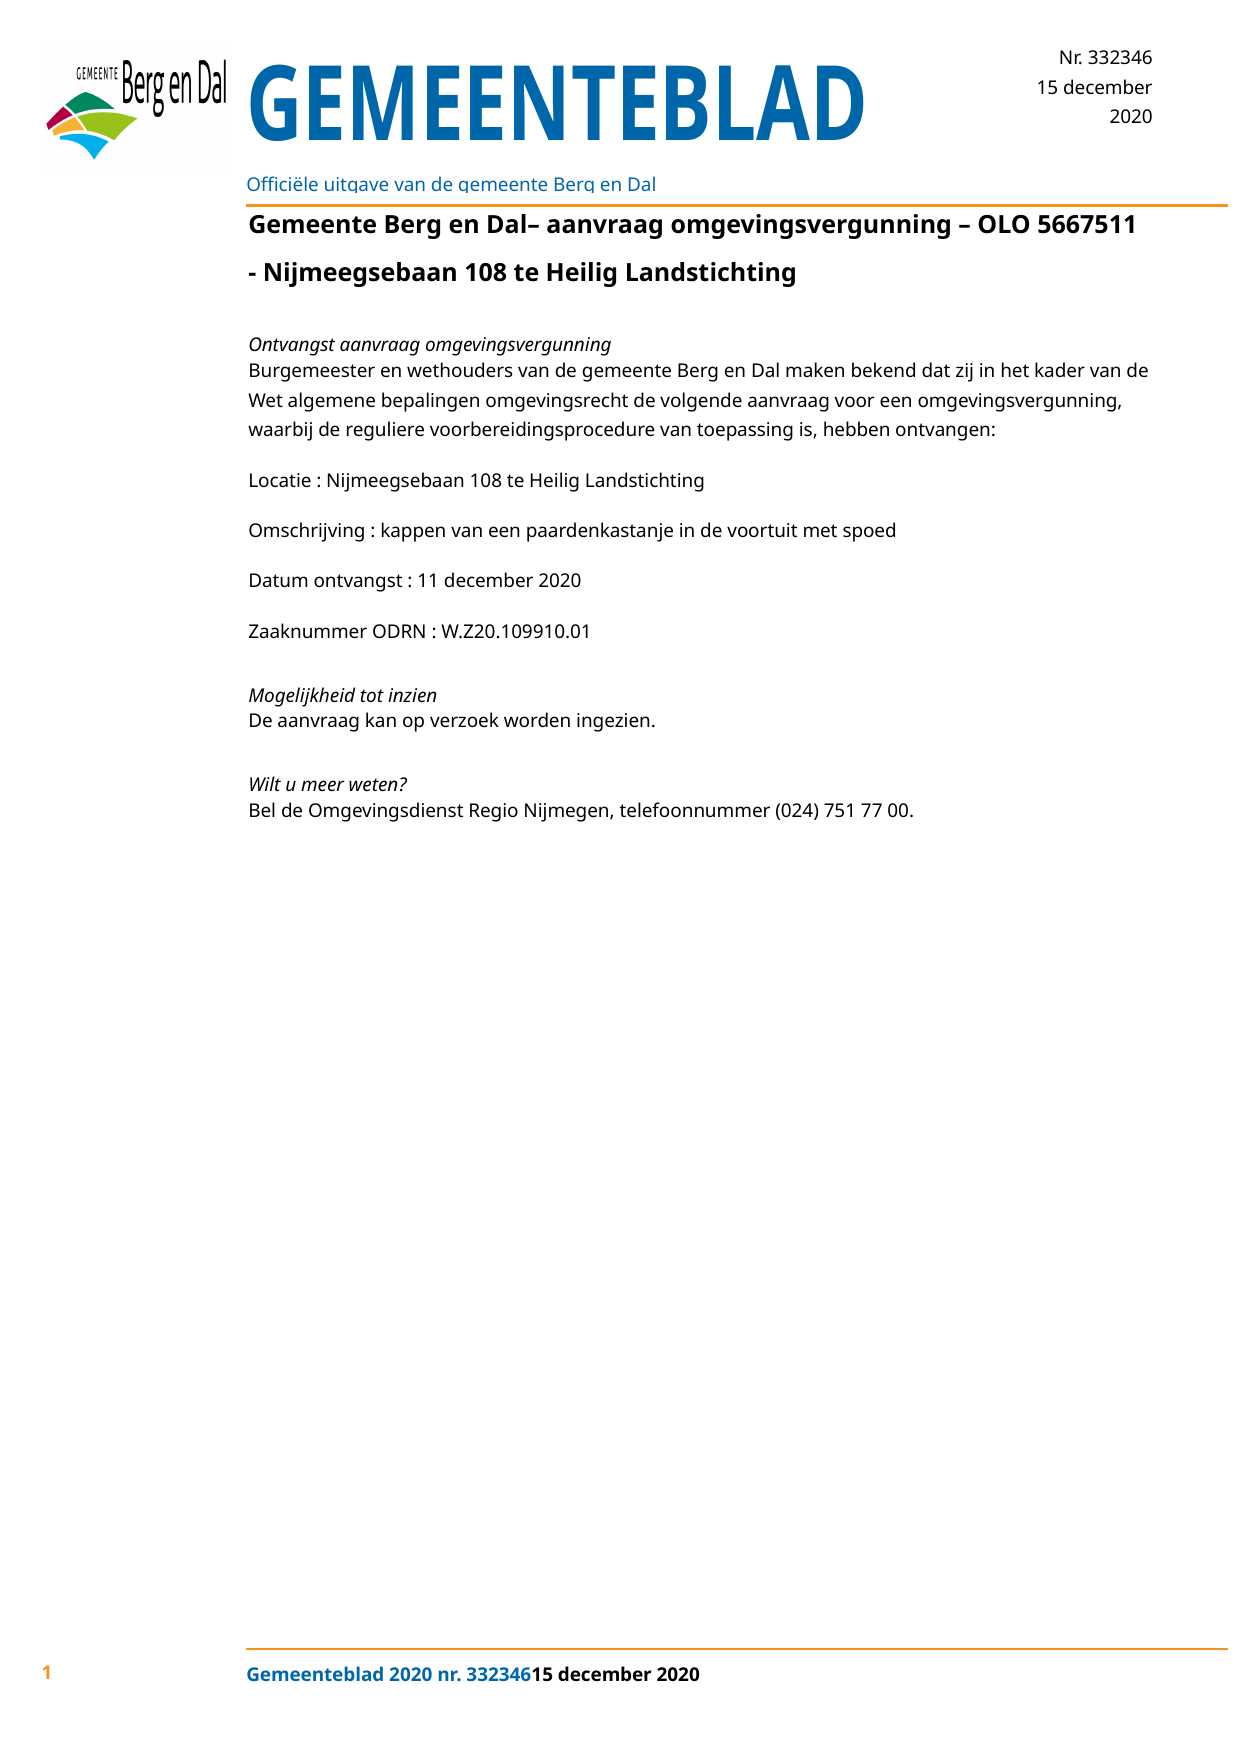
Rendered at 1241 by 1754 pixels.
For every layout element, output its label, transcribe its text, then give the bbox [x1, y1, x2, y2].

text Locatie : Nijmeegsebaan 108 te Heilig Landstichting [248, 467, 1152, 492]
text Datum ontvangst : 11 december 2020 [248, 568, 1152, 593]
text Omschrijving : kappen van een paardenkastanje in de voortuit met spoed [248, 517, 1152, 543]
text Wilt u meer weten? [248, 772, 1152, 797]
text De aanvraag kan op verzoek worden ingezien. [248, 708, 1152, 733]
text Burgemeester en wethouders van de gemeente Berg en Dal maken bekend dat zij in het kader van de Wet algemene bepalingen omgevingsrecht de volgende aanvraag voor een omgevingsvergunning, waarbij de reguliere voorbereidingsprocedure van toepassing is, hebben ontvangen: [248, 357, 1152, 442]
picture [41, 47, 231, 172]
text Zaaknummer ODRN : W.Z20.109910.01 [248, 618, 1152, 644]
text Mogelijkheid tot inzien [248, 682, 1152, 708]
text Gemeente Berg en Dal– aanvraag omgevingsvergunning – OLO 5667511 - Nijmeegsebaan 108 te Heilig Landstichting [248, 207, 1152, 288]
text Ontvangst aanvraag omgevingsvergunning [248, 331, 1152, 357]
text Bel de Omgevingsdienst Regio Nijmegen, telefoonnummer (024) 751 77 00. [248, 797, 1152, 823]
